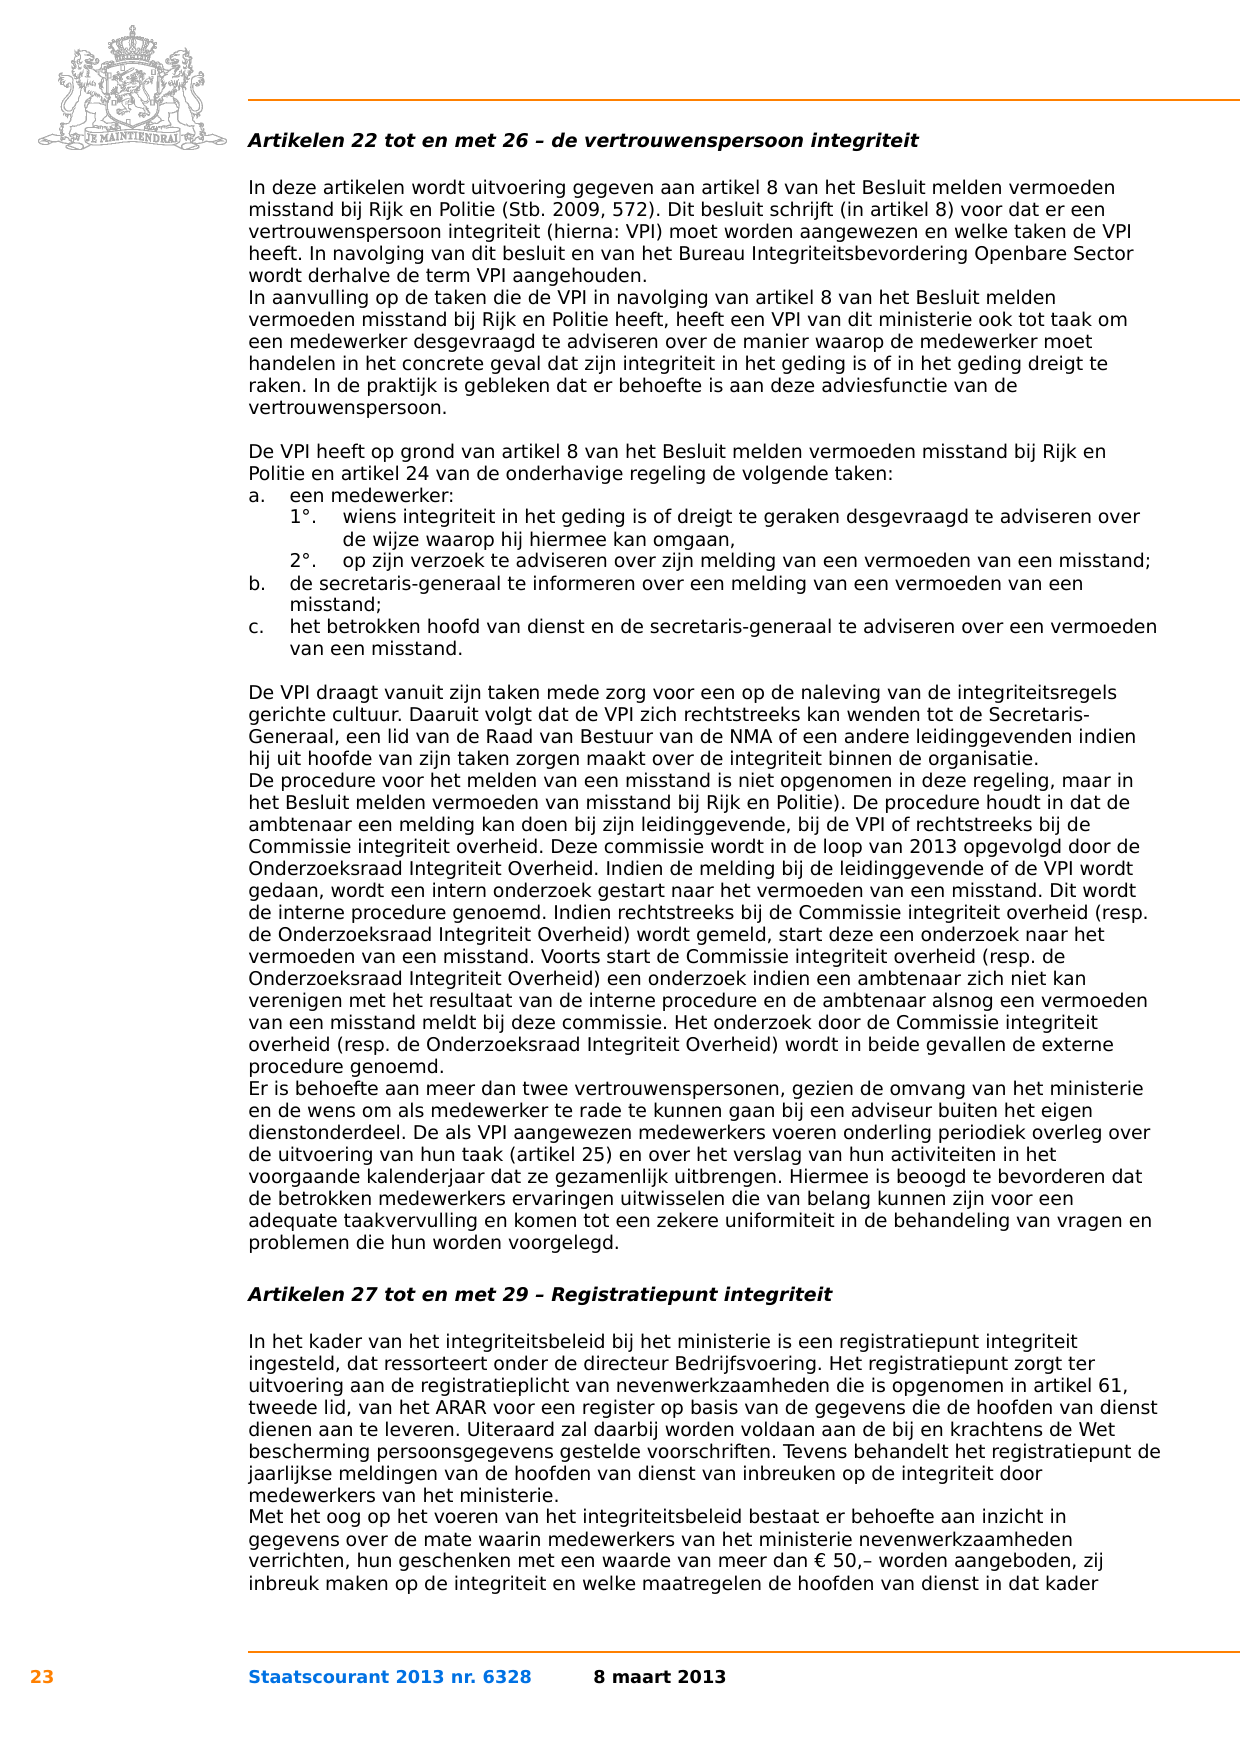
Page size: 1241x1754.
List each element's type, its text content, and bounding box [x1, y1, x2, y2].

text 1°. wiens integriteit in het geding is of dreigt te geraken desgevraagd te adviseren over de wijze waarop hij hiermee kan omgaan, [289, 506, 1163, 550]
subtitle Artikelen 27 tot en met 29 – Registratiepunt integriteit [248, 1284, 1163, 1306]
text De VPI heeft op grond van artikel 8 van het Besluit melden vermoeden misstand bij Rijk en Politie en artikel 24 van de onderhavige regeling de volgende taken: [248, 441, 1163, 484]
text Met het oog op het voeren van het integriteitsbeleid bestaat er behoefte aan inzicht in gegevens over de mate waarin medewerkers van het ministerie nevenwerkzaamheden verrichten, hun geschenken met een waarde van meer dan € 50,– worden aangeboden, zij inbreuk maken op de integriteit en welke maatregelen de hoofden van dienst in dat kader [248, 1506, 1163, 1594]
text 2°. op zijn verzoek te adviseren over zijn melding van een vermoeden van een misstand; [289, 550, 1163, 572]
picture [38, 25, 227, 150]
text In aanvulling op de taken die de VPI in navolging van artikel 8 van het Besluit melden vermoeden misstand bij Rijk en Politie heeft, heeft een VPI van dit ministerie ook tot taak om een medewerker desgevraagd te adviseren over de manier waarop de medewerker moet handelen in het concrete geval dat zijn integriteit in het geding is of in het geding dreigt te raken. In de praktijk is gebleken dat er behoefte is aan deze adviesfunctie van de vertrouwenspersoon. [248, 287, 1163, 419]
subtitle Artikelen 22 tot en met 26 – de vertrouwenspersoon integriteit [248, 130, 1163, 152]
text Er is behoefte aan meer dan twee vertrouwenspersonen, gezien de omvang van het ministerie en de wens om als medewerker te rade te kunnen gaan bij een adviseur buiten het eigen dienstonderdeel. De als VPI aangewezen medewerkers voeren onderling periodiek overleg over de uitvoering van hun taak (artikel 25) en over het verslag van hun activiteiten in het voorgaande kalenderjaar dat ze gezamenlijk uitbrengen. Hiermee is beoogd te bevorderen dat de betrokken medewerkers ervaringen uitwisselen die van belang kunnen zijn voor een adequate taakvervulling en komen tot een zekere uniformiteit in de behandeling van vragen en problemen die hun worden voorgelegd. [248, 1078, 1163, 1254]
text De VPI draagt vanuit zijn taken mede zorg voor een op de naleving van de integriteitsregels gerichte cultuur. Daaruit volgt dat de VPI zich rechtstreeks kan wenden tot de Secretaris-Generaal, een lid van de Raad van Bestuur van de NMA of een andere leidinggevenden indien hij uit hoofde van zijn taken zorgen maakt over de integriteit binnen de organisatie. [248, 682, 1163, 770]
text In het kader van het integriteitsbeleid bij het ministerie is een registratiepunt integriteit ingesteld, dat ressorteert onder de directeur Bedrijfsvoering. Het registratiepunt zorgt ter uitvoering aan de registratieplicht van nevenwerkzaamheden die is opgenomen in artikel 61, tweede lid, van het ARAR voor een register op basis van de gegevens die de hoofden van dienst dienen aan te leveren. Uiteraard zal daarbij worden voldaan aan de bij en krachtens de Wet bescherming persoonsgegevens gestelde voorschriften. Tevens behandelt het registratiepunt de jaarlijkse meldingen van de hoofden van dienst van inbreuken op de integriteit door medewerkers van het ministerie. [248, 1331, 1163, 1506]
text b. de secretaris-generaal te informeren over een melding van een vermoeden van een misstand; [248, 572, 1163, 616]
text a. een medewerker: [248, 484, 1163, 506]
text In deze artikelen wordt uitvoering gegeven aan artikel 8 van het Besluit melden vermoeden misstand bij Rijk en Politie (Stb. 2009, 572). Dit besluit schrijft (in artikel 8) voor dat er een vertrouwenspersoon integriteit (hierna: VPI) moet worden aangewezen en welke taken de VPI heeft. In navolging van dit besluit en van het Bureau Integriteitsbevordering Openbare Sector wordt derhalve de term VPI aangehouden. [248, 177, 1163, 287]
text c. het betrokken hoofd van dienst en de secretaris-generaal te adviseren over een vermoeden van een misstand. [248, 616, 1163, 660]
text De procedure voor het melden van een misstand is niet opgenomen in deze regeling, maar in het Besluit melden vermoeden van misstand bij Rijk en Politie). De procedure houdt in dat de ambtenaar een melding kan doen bij zijn leidinggevende, bij de VPI of rechtstreeks bij de Commissie integriteit overheid. Deze commissie wordt in de loop van 2013 opgevolgd door de Onderzoeksraad Integriteit Overheid. Indien de melding bij de leidinggevende of de VPI wordt gedaan, wordt een intern onderzoek gestart naar het vermoeden van een misstand. Dit wordt de interne procedure genoemd. Indien rechtstreeks bij de Commissie integriteit overheid (resp. de Onderzoeksraad Integriteit Overheid) wordt gemeld, start deze een onderzoek naar het vermoeden van een misstand. Voorts start de Commissie integriteit overheid (resp. de Onderzoeksraad Integriteit Overheid) een onderzoek indien een ambtenaar zich niet kan verenigen met het resultaat van de interne procedure en de ambtenaar alsnog een vermoeden van een misstand meldt bij deze commissie. Het onderzoek door de Commissie integriteit overheid (resp. de Onderzoeksraad Integriteit Overheid) wordt in beide gevallen de externe procedure genoemd. [248, 770, 1163, 1078]
